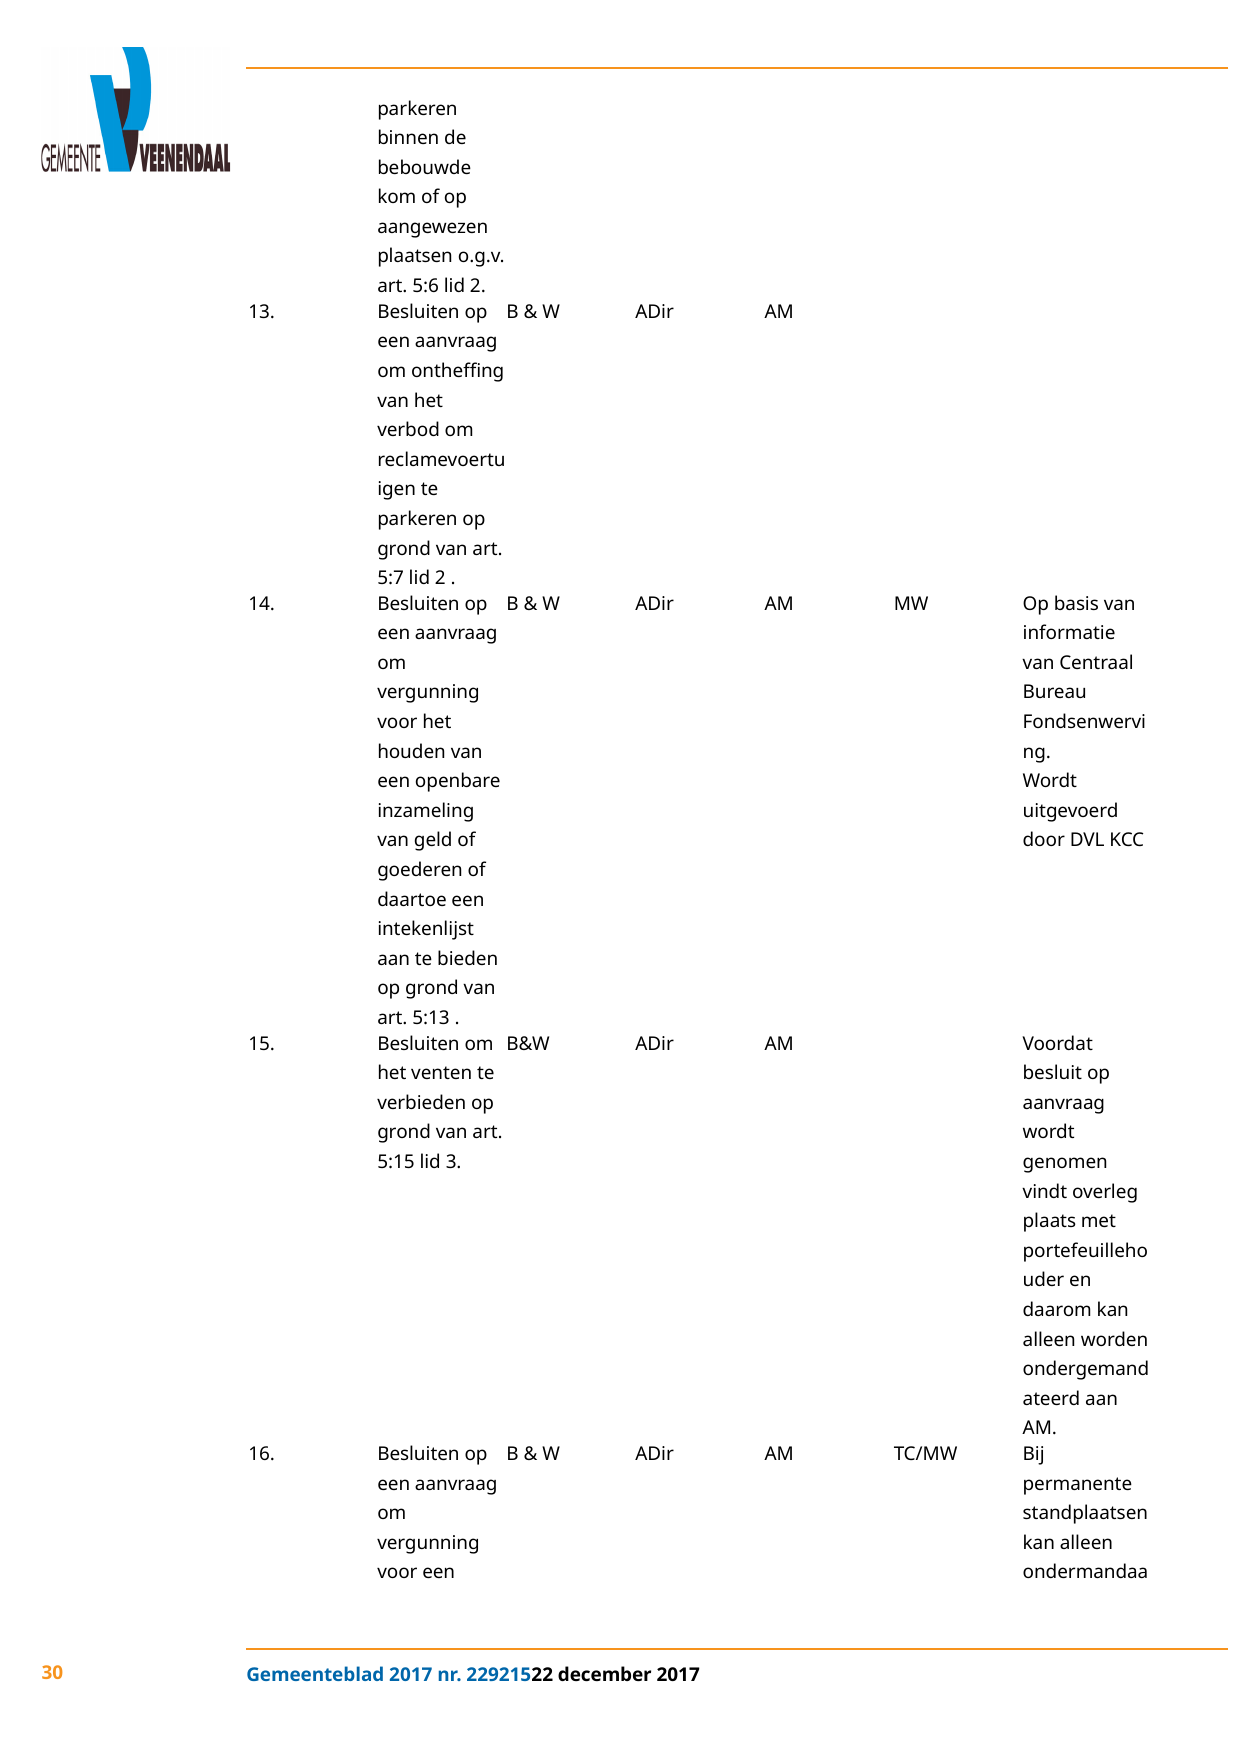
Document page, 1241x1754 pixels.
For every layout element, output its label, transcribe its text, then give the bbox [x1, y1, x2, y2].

table_cell AM [764, 590, 893, 1030]
table_cell AM [764, 1440, 893, 1584]
table_cell ADir [635, 1440, 764, 1584]
table_cell [248, 95, 377, 298]
table_cell MW [894, 590, 1022, 1030]
table_cell B & W [506, 590, 635, 1030]
table_cell [248, 590, 377, 1030]
table_cell Bij permanente standplaatsen kan alleen ondermandaa [1023, 1440, 1152, 1584]
table_cell B&W [506, 1030, 635, 1440]
table_cell AM [764, 1030, 893, 1440]
table_cell Voordat besluit op aanvraag wordt genomen vindt overleg plaats met portefeuillehouder en daarom kan alleen worden ondergemandateerd aan AM. [1023, 1030, 1152, 1440]
picture [41, 47, 130, 172]
table_cell TC/MW [894, 1440, 1022, 1584]
table_cell [1023, 298, 1152, 590]
table_cell Op basis van informatie van Centraal Bureau Fondsenwerving. Wordt uitgevoerd door DVL KCC [1023, 590, 1152, 1030]
table_cell [894, 298, 1022, 590]
table_cell AM [764, 298, 893, 590]
table_cell B & W [506, 298, 635, 590]
table_cell [248, 1440, 377, 1584]
table_cell Besluiten op een aanvraag om vergunning voor een [377, 1440, 506, 1584]
table_cell ADir [635, 298, 764, 590]
table_cell Besluiten op een aanvraag om vergunning voor het houden van een openbare inzameling van geld of goederen of daartoe een intekenlijst aan te bieden op grond van art. 5:13 . [377, 590, 506, 1030]
table_cell [894, 1030, 1022, 1440]
picture [123, 47, 231, 172]
table_cell [248, 298, 377, 590]
table_cell Besluiten op een aanvraag om ontheffing van het verbod om reclamevoertuigen te parkeren op grond van art. 5:7 lid 2 . [377, 298, 506, 590]
table_cell Besluiten om het venten te verbieden op grond van art. 5:15 lid 3. [377, 1030, 506, 1440]
table_cell ADir [635, 590, 764, 1030]
table_cell [506, 95, 635, 298]
table_cell [1023, 95, 1152, 298]
table_cell B & W [506, 1440, 635, 1584]
table_cell [764, 95, 893, 298]
table_cell [248, 1030, 377, 1440]
table_cell [635, 95, 764, 298]
table_cell parkeren binnen de bebouwde kom of op aangewezen plaatsen o.g.v. art. 5:6 lid 2. [377, 95, 506, 298]
table_cell ADir [635, 1030, 764, 1440]
table_cell [894, 95, 1022, 298]
